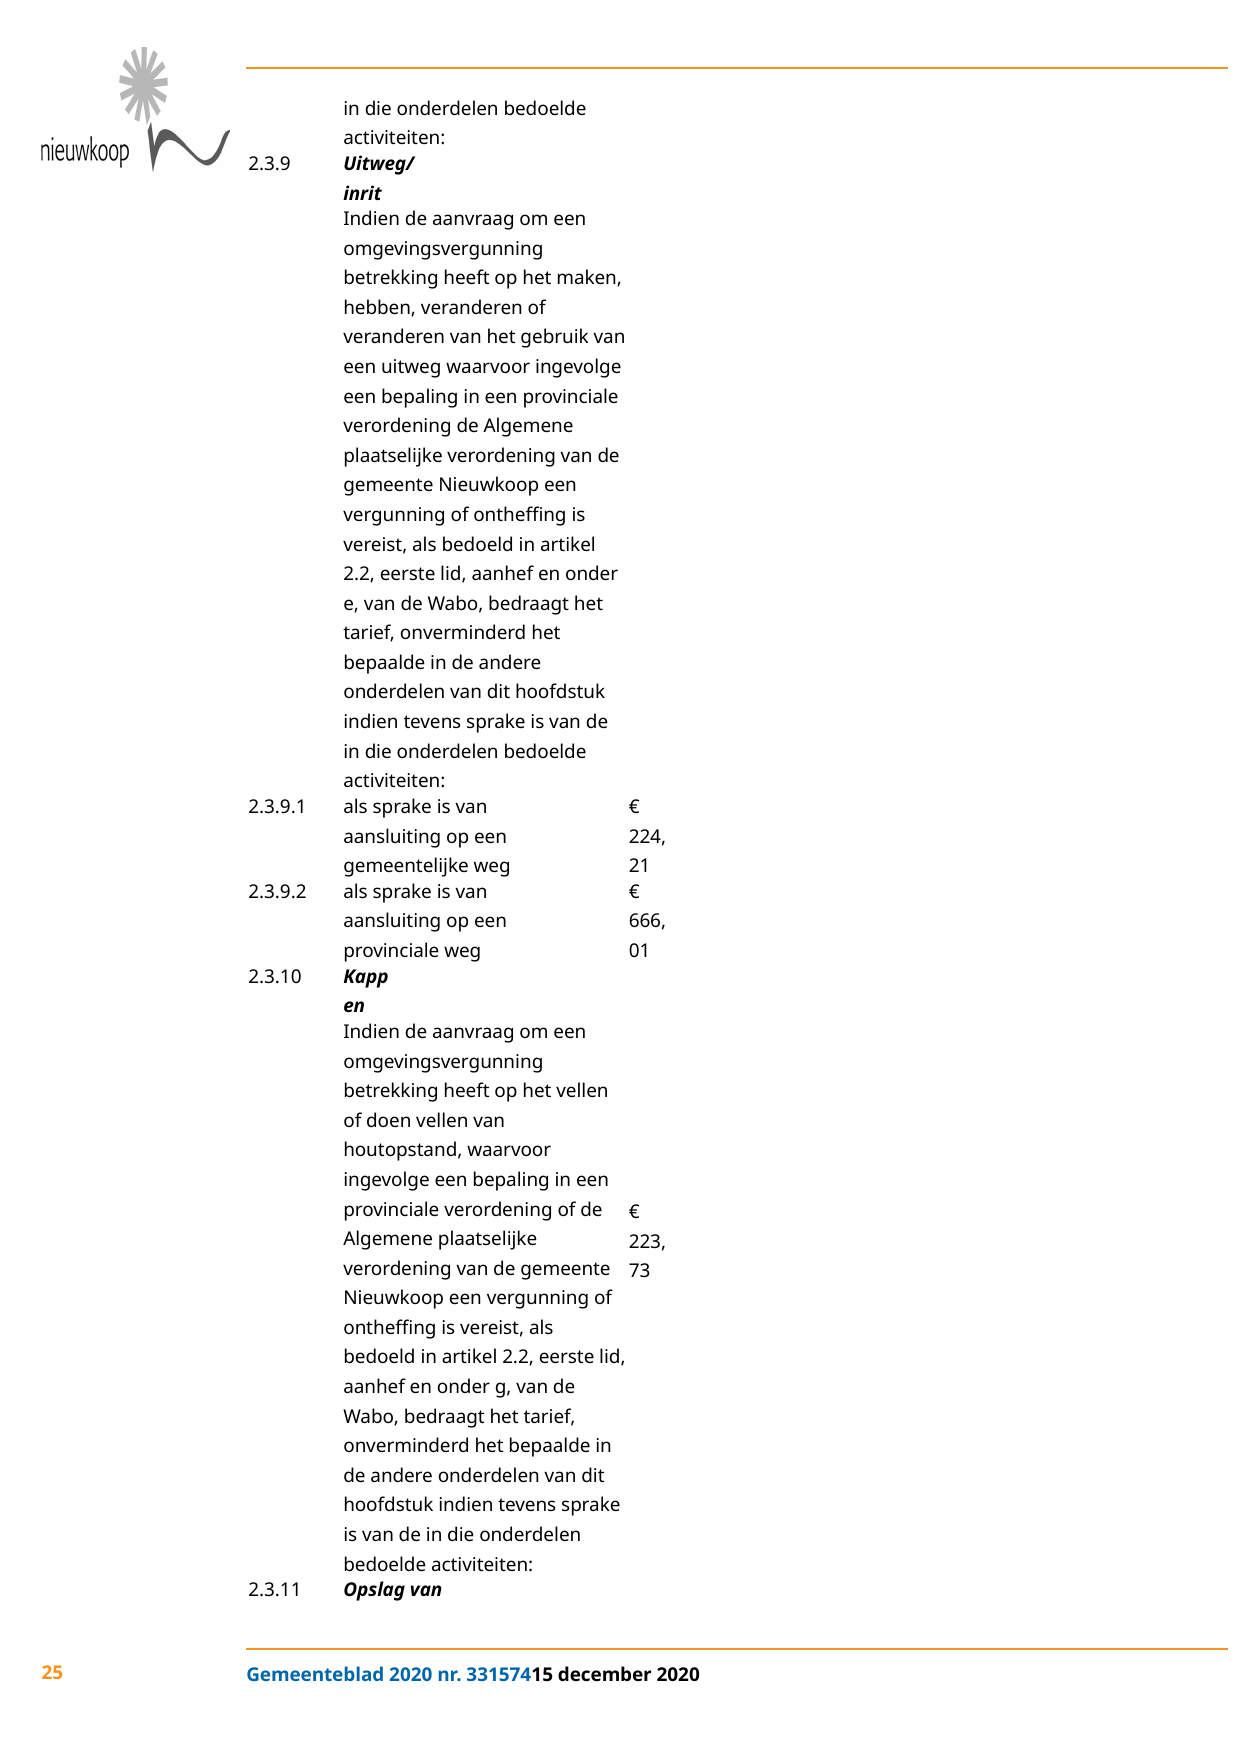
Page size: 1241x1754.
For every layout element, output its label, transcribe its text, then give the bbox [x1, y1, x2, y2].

table_cell [248, 1096, 296, 1121]
table_cell [296, 1121, 343, 1147]
table_cell [629, 360, 676, 386]
table_cell als sprake is van aansluiting op een provinciale weg [343, 878, 581, 963]
table_cell [629, 205, 676, 231]
table_cell [629, 1044, 676, 1070]
table_cell [248, 257, 296, 283]
table_cell [296, 334, 343, 360]
table_cell [581, 150, 628, 205]
table_cell [629, 963, 676, 1018]
table_cell [248, 1199, 296, 1577]
table_cell [296, 386, 343, 793]
table_cell [296, 283, 343, 308]
table_cell [248, 1018, 296, 1044]
table_cell [629, 1577, 676, 1602]
table_cell [629, 308, 676, 334]
table_cell [438, 150, 486, 205]
table_cell [629, 334, 676, 360]
table_cell [629, 231, 676, 257]
table_cell [629, 1070, 676, 1096]
table_cell [248, 283, 296, 308]
table_cell [248, 1147, 296, 1173]
table_cell [533, 150, 581, 205]
table_cell Opslag van [343, 1577, 486, 1602]
table_cell [296, 308, 343, 334]
table_cell € 224,21 [629, 793, 676, 878]
table_cell [629, 150, 676, 205]
table_cell € 666,01 [629, 878, 676, 963]
table_cell [248, 360, 296, 386]
table_cell [533, 963, 581, 1018]
table_cell [629, 1018, 676, 1044]
table_cell [629, 283, 676, 308]
table_cell € 223,73 [629, 1199, 676, 1577]
table_cell [296, 1199, 343, 1577]
table_cell 2.3.9 [248, 150, 343, 205]
table_cell [248, 1173, 296, 1198]
table_cell [581, 1577, 628, 1602]
table_cell [248, 1070, 296, 1096]
table_cell [486, 150, 533, 205]
table_cell [296, 1018, 343, 1044]
table_cell [629, 257, 676, 283]
table_cell [629, 1147, 676, 1173]
table_cell [248, 231, 296, 257]
table_cell [438, 963, 486, 1018]
table_cell Indien de aanvraag om een omgevingsvergunning betrekking heeft op het maken, hebben, veranderen of veranderen van het gebruik van een uitweg waarvoor ingevolge een bepaling in een provinciale verordening de Algemene plaatselijke verordening van de gemeente Nieuwkoop een vergunning of ontheffing is vereist, als bedoeld in artikel 2.2, eerste lid, aanhef en onder e, van de Wabo, bedraagt het tarief, onverminderd het bepaalde in de andere onderdelen van dit hoofdstuk indien tevens sprake is van de in die onderdelen bedoelde activiteiten: [343, 205, 628, 793]
table_cell in die onderdelen bedoelde activiteiten: [343, 95, 628, 150]
table_cell [629, 1121, 676, 1147]
table_cell [629, 1173, 676, 1198]
table_cell [629, 1096, 676, 1121]
table_cell als sprake is van aansluiting op een gemeentelijke weg [343, 793, 581, 878]
table_cell 2.3.10 [248, 963, 343, 1018]
table_cell [486, 1577, 533, 1602]
table_cell [296, 1044, 343, 1070]
table_cell [248, 1121, 296, 1147]
table_cell [248, 205, 296, 231]
table_cell [296, 360, 343, 386]
table_cell [248, 308, 296, 334]
table_cell [296, 1070, 343, 1096]
table_cell [296, 1173, 343, 1198]
table_cell Indien de aanvraag om een omgevingsvergunning betrekking heeft op het vellen of doen vellen van houtopstand, waarvoor ingevolge een bepaling in een provinciale verordening of de Algemene plaatselijke verordening van de gemeente Nieuwkoop een vergunning of ontheffing is vereist, als bedoeld in artikel 2.2, eerste lid, aanhef en onder g, van de Wabo, bedraagt het tarief, onverminderd het bepaalde in de andere onderdelen van dit hoofdstuk indien tevens sprake is van de in die onderdelen bedoelde activiteiten: [343, 1018, 628, 1577]
table_cell [486, 963, 533, 1018]
picture [41, 47, 231, 172]
table_cell [296, 257, 343, 283]
table_cell [296, 205, 343, 231]
table_cell [581, 878, 628, 963]
table_cell [296, 231, 343, 257]
table_cell [248, 1044, 296, 1070]
table_cell [296, 1147, 343, 1173]
table_cell [391, 963, 438, 1018]
table_cell [629, 386, 676, 793]
table_cell 2.3.11 [248, 1577, 343, 1602]
table_cell Kappen [343, 963, 391, 1018]
table_cell [248, 386, 296, 793]
table_cell 2.3.9.2 [248, 878, 343, 963]
table_cell 2.3.9.1 [248, 793, 343, 878]
table_cell [296, 95, 343, 150]
table_cell [296, 1096, 343, 1121]
table_cell [248, 95, 296, 150]
table_cell [533, 1577, 581, 1602]
table_cell Uitweg/inrit [343, 150, 438, 205]
table_cell [581, 793, 628, 878]
table_cell [248, 334, 296, 360]
table_cell [629, 95, 676, 150]
table_cell [581, 963, 628, 1018]
